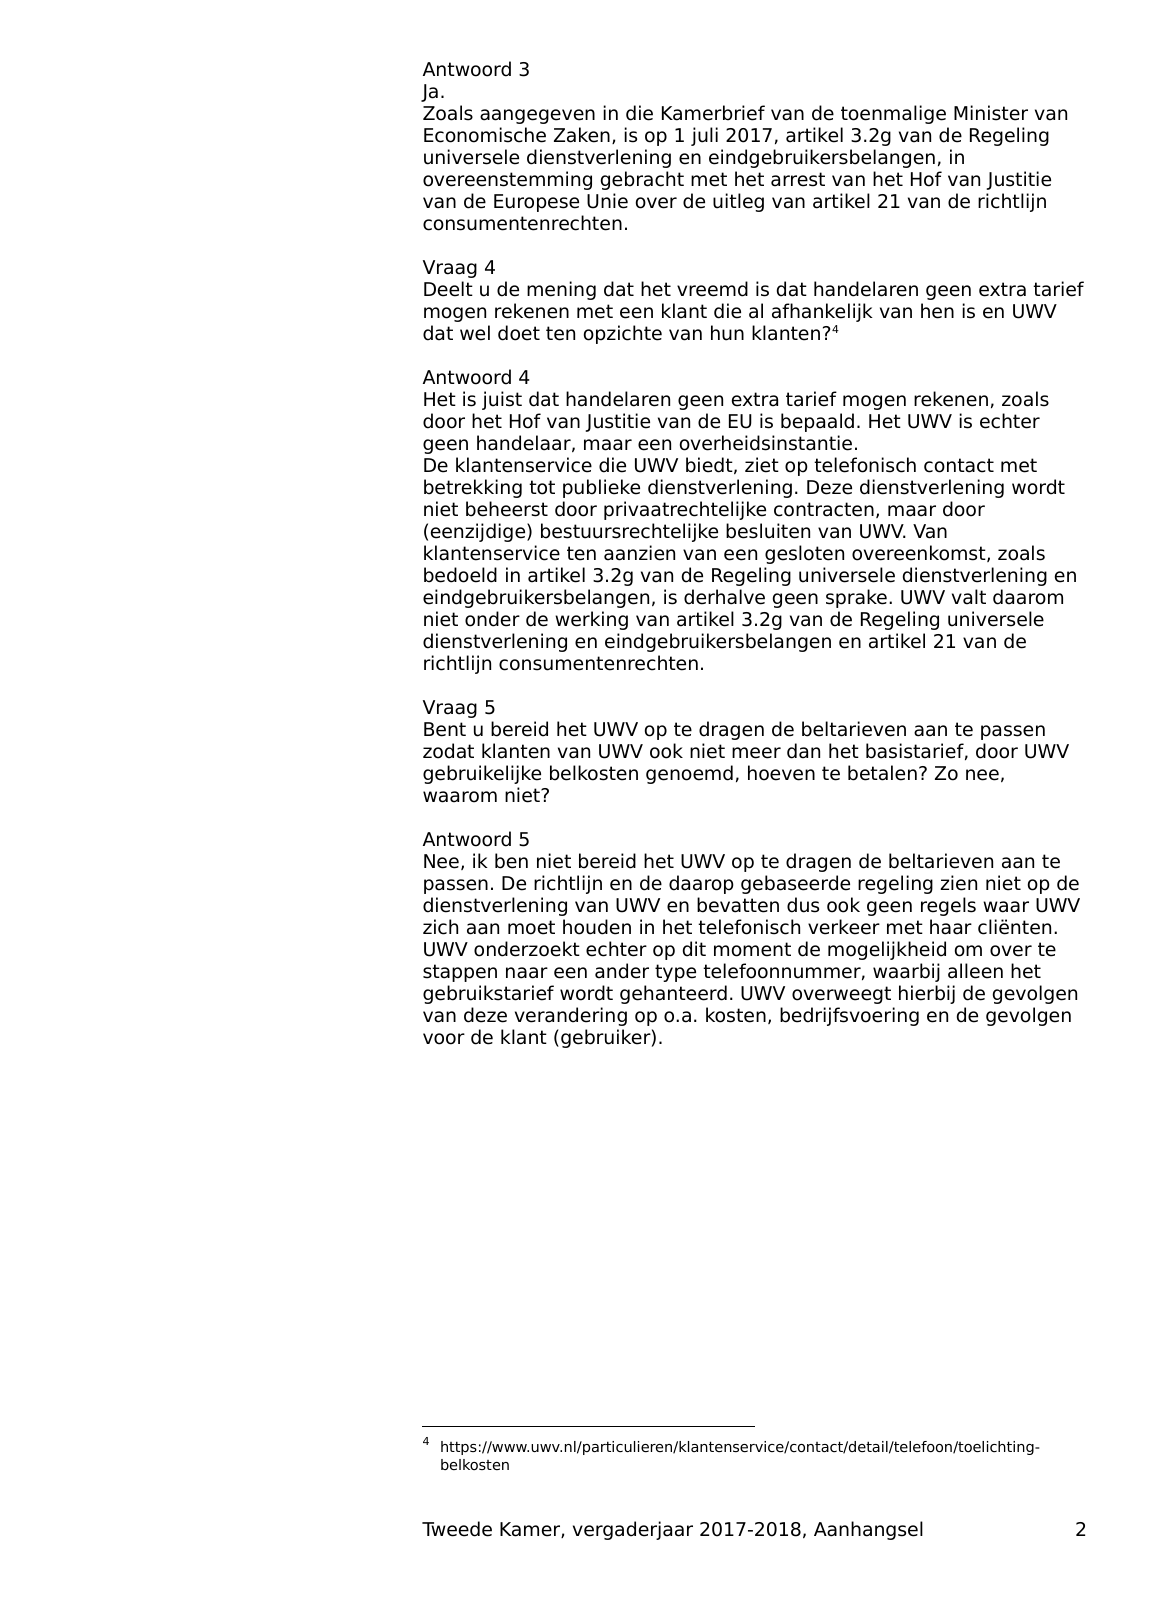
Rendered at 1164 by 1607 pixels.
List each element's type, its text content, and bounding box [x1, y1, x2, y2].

text Het is juist dat handelaren geen extra tarief mogen rekenen, zoals door het Hof van Justitie van de EU is bepaald. Het UWV is echter geen handelaar, maar een overheidsinstantie. [422, 389, 1087, 455]
text Vraag 5 [422, 697, 1087, 719]
text Nee, ik ben niet bereid het UWV op te dragen de beltarieven aan te passen. De richtlijn en de daarop gebaseerde regeling zien niet op de dienstverlening van UWV en bevatten dus ook geen regels waar UWV zich aan moet houden in het telefonisch verkeer met haar cliënten. [422, 851, 1087, 939]
text De klantenservice die UWV biedt, ziet op telefonisch contact met betrekking tot publieke dienstverlening. Deze dienstverlening wordt niet beheerst door privaatrechtelijke contracten, maar door (eenzijdige) bestuursrechtelijke besluiten van UWV. Van klantenservice ten aanzien van een gesloten overeenkomst, zoals bedoeld in artikel 3.2g van de Regeling universele dienstverlening en eindgebruikersbelangen, is derhalve geen sprake. UWV valt daarom niet onder de werking van artikel 3.2g van de Regeling universele dienstverlening en eindgebruikersbelangen en artikel 21 van de richtlijn consumentenrechten. [422, 455, 1087, 675]
text Deelt u de mening dat het vreemd is dat handelaren geen extra tarief mogen rekenen met een klant die al afhankelijk van hen is en UWV dat wel doet ten opzichte van hun klanten? [422, 279, 1087, 345]
text Vraag 4 [422, 257, 1087, 279]
text Ja. [422, 81, 1087, 103]
text UWV onderzoekt echter op dit moment de mogelijkheid om over te stappen naar een ander type telefoonnummer, waarbij alleen het gebruikstarief wordt gehanteerd. UWV overweegt hierbij de gevolgen van deze verandering op o.a. kosten, bedrijfsvoering en de gevolgen voor de klant (gebruiker). [422, 939, 1087, 1049]
text Antwoord 3 [422, 59, 1087, 81]
text Antwoord 4 [422, 367, 1087, 389]
text https://www.uwv.nl/particulieren/klantenservice/contact/detail/telefoon/toelichting-belkosten [422, 1435, 1087, 1474]
text Antwoord 5 [422, 829, 1087, 851]
text Zoals aangegeven in die Kamerbrief van de toenmalige Minister van Economische Zaken, is op 1 juli 2017, artikel 3.2g van de Regeling universele dienstverlening en eindgebruikersbelangen, in overeenstemming gebracht met het arrest van het Hof van Justitie van de Europese Unie over de uitleg van artikel 21 van de richtlijn consumentenrechten. [422, 103, 1087, 235]
text Bent u bereid het UWV op te dragen de beltarieven aan te passen zodat klanten van UWV ook niet meer dan het basistarief, door UWV gebruikelijke belkosten genoemd, hoeven te betalen? Zo nee, waarom niet? [422, 719, 1087, 807]
